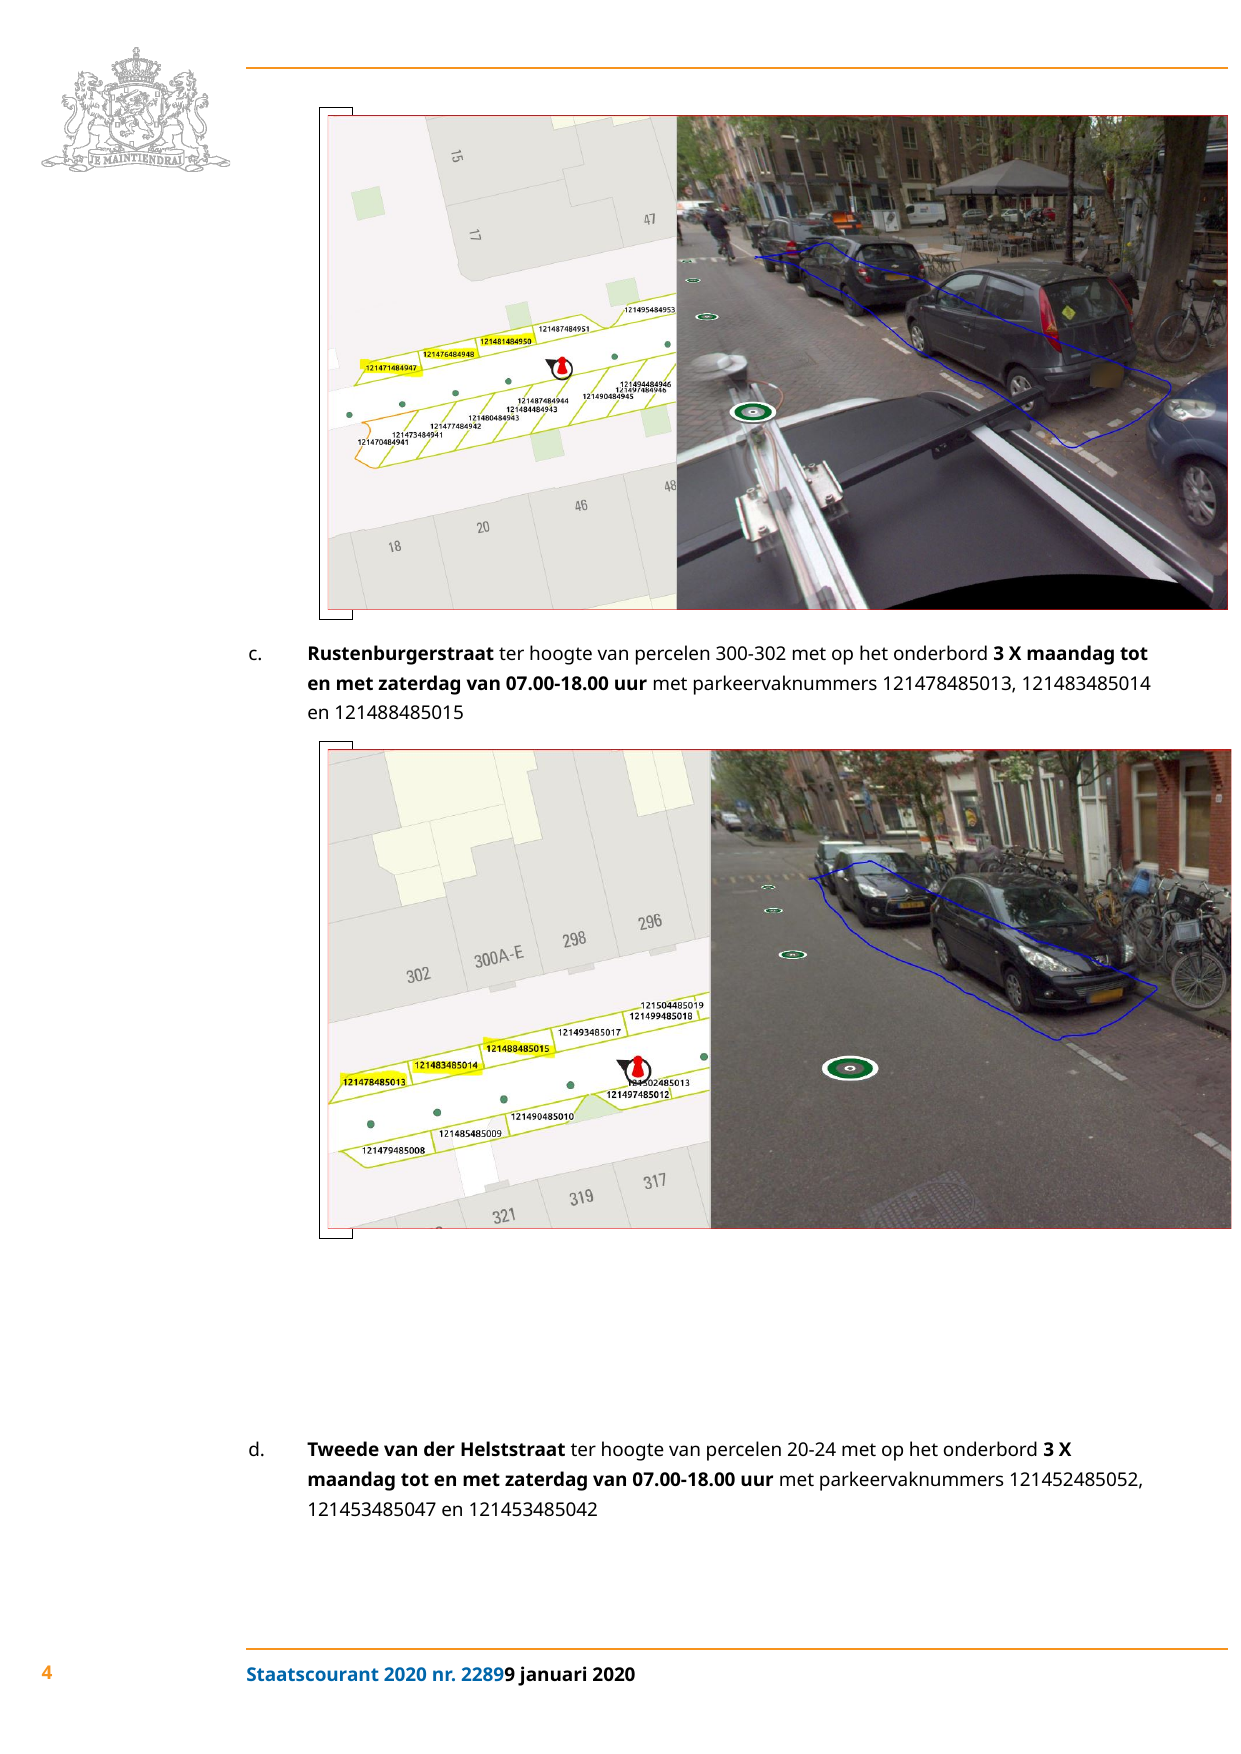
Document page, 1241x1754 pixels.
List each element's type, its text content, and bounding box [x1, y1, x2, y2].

list Tweede van der Helststraat ter hoogte van percelen 20-24 met op het onderbord 3 X maandag tot en met zaterdag van 07.00-18.00 uur met parkeervaknummers 121452485052, 121453485047 en 121453485042 [248, 1437, 1152, 1522]
picture [327, 115, 1228, 610]
picture [41, 47, 231, 172]
list Rustenburgerstraat ter hoogte van percelen 300-302 met op het onderbord 3 X maandag tot en met zaterdag van 07.00-18.00 uur met parkeervaknummers 121478485013, 121483485014 en 121488485015 [248, 640, 1152, 725]
picture [327, 749, 1232, 1229]
